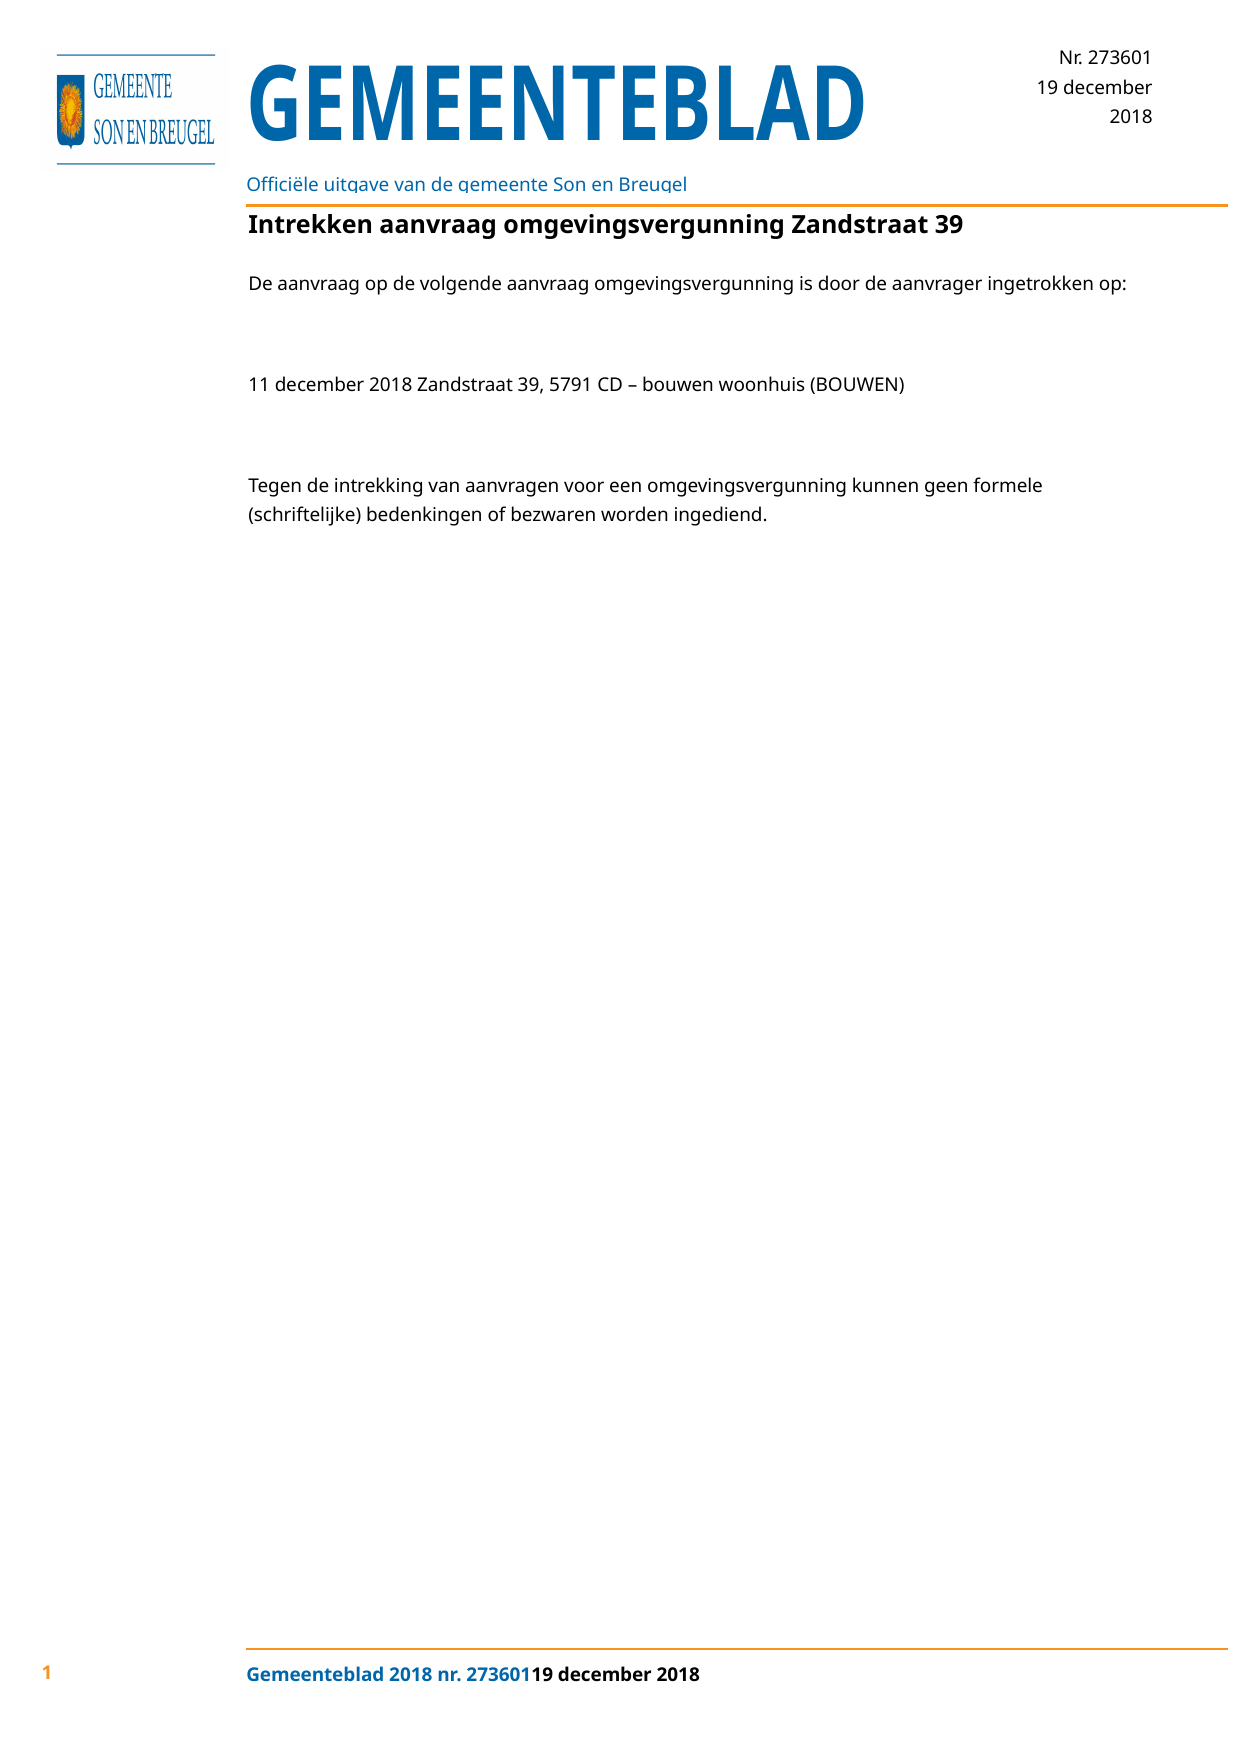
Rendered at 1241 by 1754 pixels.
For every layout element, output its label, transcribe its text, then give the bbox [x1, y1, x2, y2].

text Tegen de intrekking van aanvragen voor een omgevingsvergunning kunnen geen formele (schriftelijke) bedenkingen of bezwaren worden ingediend. [248, 472, 1152, 527]
text 11 december 2018 Zandstraat 39, 5791 CD – bouwen woonhuis (BOUWEN) [248, 371, 1152, 397]
text De aanvraag op de volgende aanvraag omgevingsvergunning is door de aanvrager ingetrokken op: [248, 270, 1152, 296]
text Intrekken aanvraag omgevingsvergunning Zandstraat 39 [248, 207, 1152, 241]
picture [41, 47, 231, 172]
